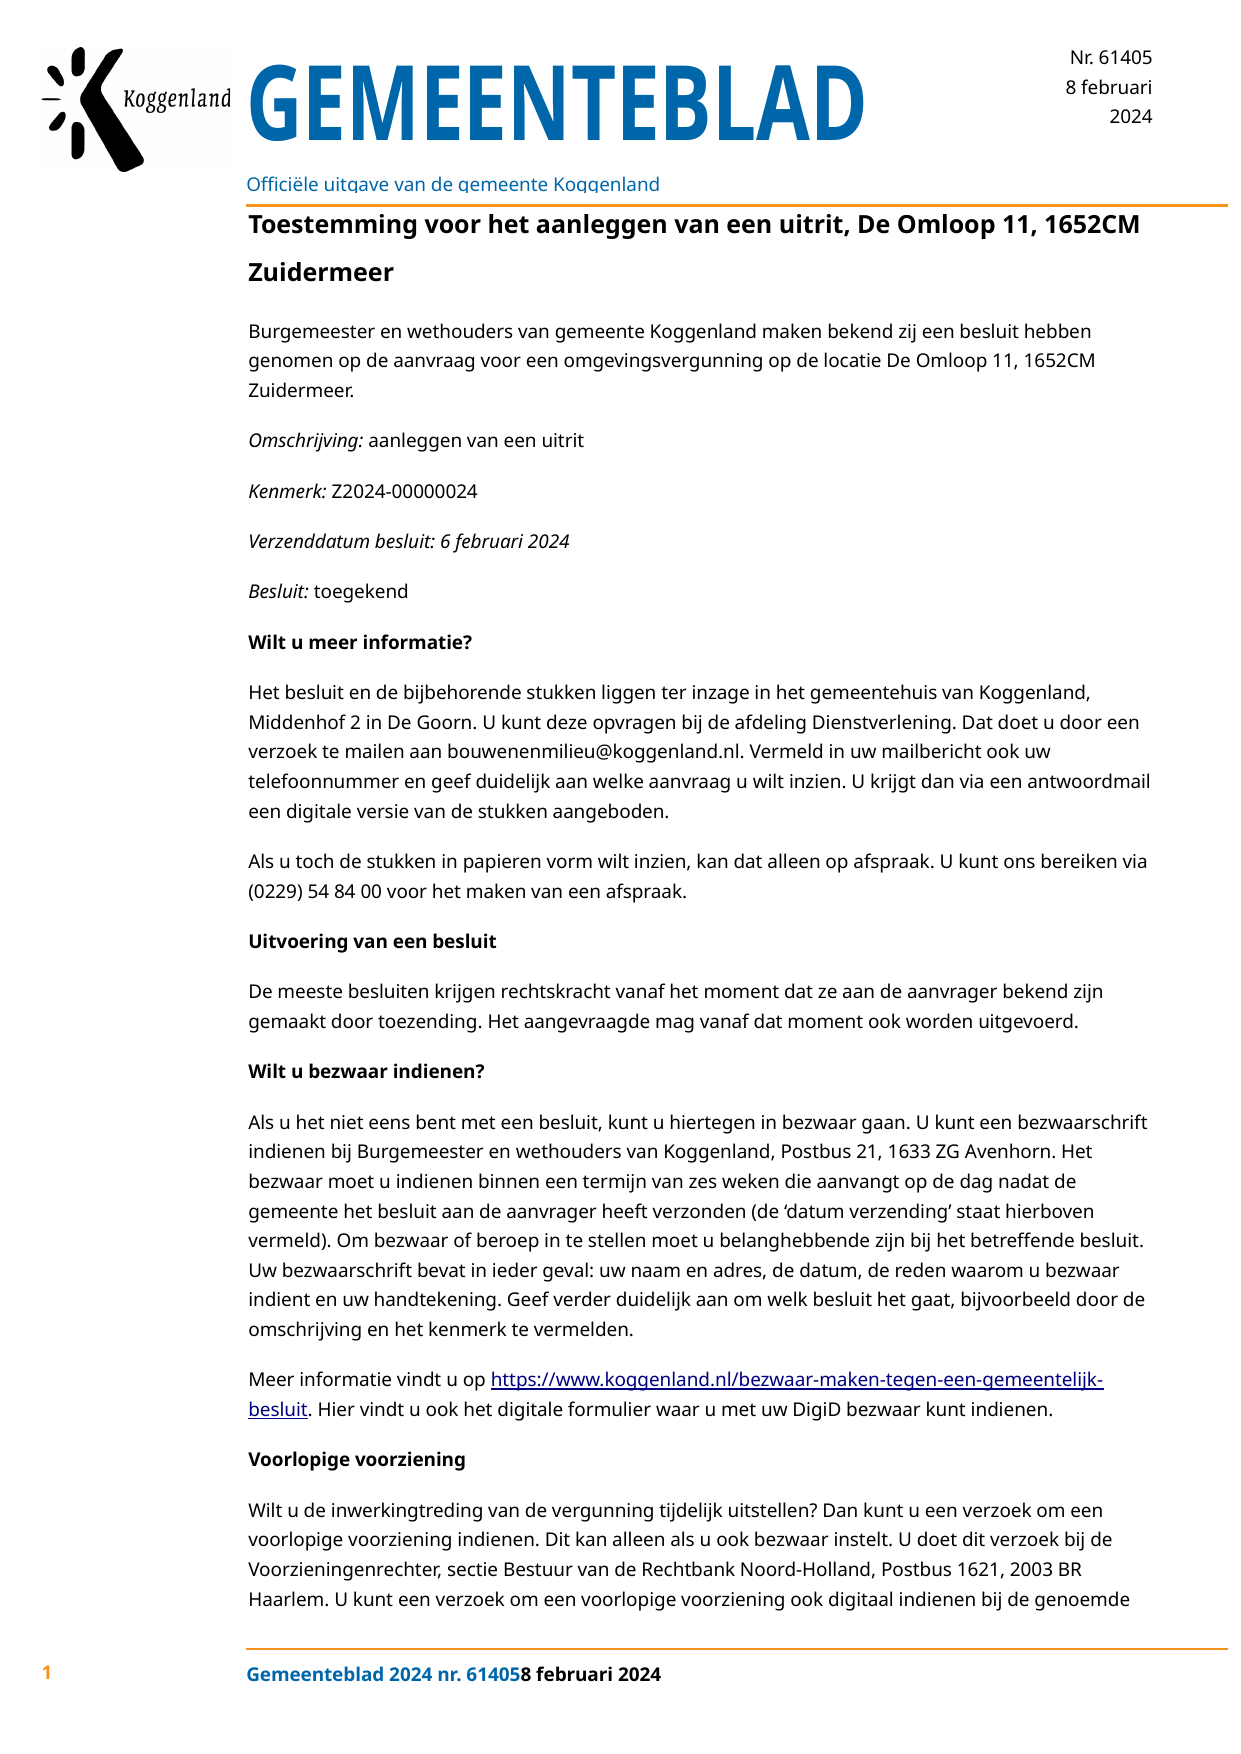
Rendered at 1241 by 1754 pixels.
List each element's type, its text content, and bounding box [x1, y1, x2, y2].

text Als u het niet eens bent met een besluit, kunt u hiertegen in bezwaar gaan. U kunt een bezwaarschrift indienen bij Burgemeester en wethouders van Koggenland, Postbus 21, 1633 ZG Avenhorn. Het bezwaar moet u indienen binnen een termijn van zes weken die aanvangt op de dag nadat de gemeente het besluit aan de aanvrager heeft verzonden (de ‘datum verzending’ staat hierboven vermeld). Om bezwaar of beroep in te stellen moet u belanghebbende zijn bij het betreffende besluit. Uw bezwaarschrift bevat in ieder geval: uw naam en adres, de datum, de reden waarom u bezwaar indient en uw handtekening. Geef verder duidelijk aan om welk besluit het gaat, bijvoorbeeld door de omschrijving en het kenmerk te vermelden. [248, 1109, 1152, 1342]
text Kenmerk: Z2024-00000024 [248, 478, 1152, 504]
text Als u toch de stukken in papieren vorm wilt inzien, kan dat alleen op afspraak. U kunt ons bereiken via (0229) 54 84 00 voor het maken van een afspraak. [248, 848, 1152, 904]
text Verzenddatum besluit: 6 februari 2024 [248, 528, 1152, 554]
text Toestemming voor het aanleggen van een uitrit, De Omloop 11, 1652CM Zuidermeer [248, 207, 1152, 288]
text De meeste besluiten krijgen rechtskracht vanaf het moment dat ze aan de aanvrager bekend zijn gemaakt door toezending. Het aangevraagde mag vanaf dat moment ook worden uitgevoerd. [248, 979, 1152, 1034]
text Wilt u bezwaar indienen? [248, 1059, 1152, 1084]
text Voorlopige voorziening [248, 1447, 1152, 1472]
text Besluit: toegekend [248, 579, 1152, 604]
text Wilt u de inwerkingtreding van de vergunning tijdelijk uitstellen? Dan kunt u een verzoek om een voorlopige voorziening indienen. Dit kan alleen als u ook bezwaar instelt. U doet dit verzoek bij de Voorzieningenrechter, sectie Bestuur van de Rechtbank Noord-Holland, Postbus 1621, 2003 BR Haarlem. U kunt een verzoek om een voorlopige voorziening ook digitaal indienen bij de genoemde [248, 1497, 1152, 1612]
text Omschrijving: aanleggen van een uitrit [248, 427, 1152, 453]
text Het besluit en de bijbehorende stukken liggen ter inzage in het gemeentehuis van Koggenland, Middenhof 2 in De Goorn. U kunt deze opvragen bij de afdeling Dienstverlening. Dat doet u door een verzoek te mailen aan bouwenenmilieu@koggenland.nl. Vermeld in uw mailbericht ook uw telefoonnummer en geef duidelijk aan welke aanvraag u wilt inzien. U krijgt dan via een antwoordmail een digitale versie van de stukken aangeboden. [248, 679, 1152, 824]
text Uitvoering van een besluit [248, 928, 1152, 954]
text Wilt u meer informatie? [248, 629, 1152, 655]
text Burgemeester en wethouders van gemeente Koggenland maken bekend zij een besluit hebben genomen op de aanvraag voor een omgevingsvergunning op de locatie De Omloop 11, 1652CM Zuidermeer. [248, 318, 1152, 403]
text Meer informatie vindt u op https://www.koggenland.nl/bezwaar-maken-tegen-een-gemeentelijk-besluit. Hier vindt u ook het digitale formulier waar u met uw DigiD bezwaar kunt indienen. [248, 1367, 1152, 1422]
picture [41, 47, 231, 172]
